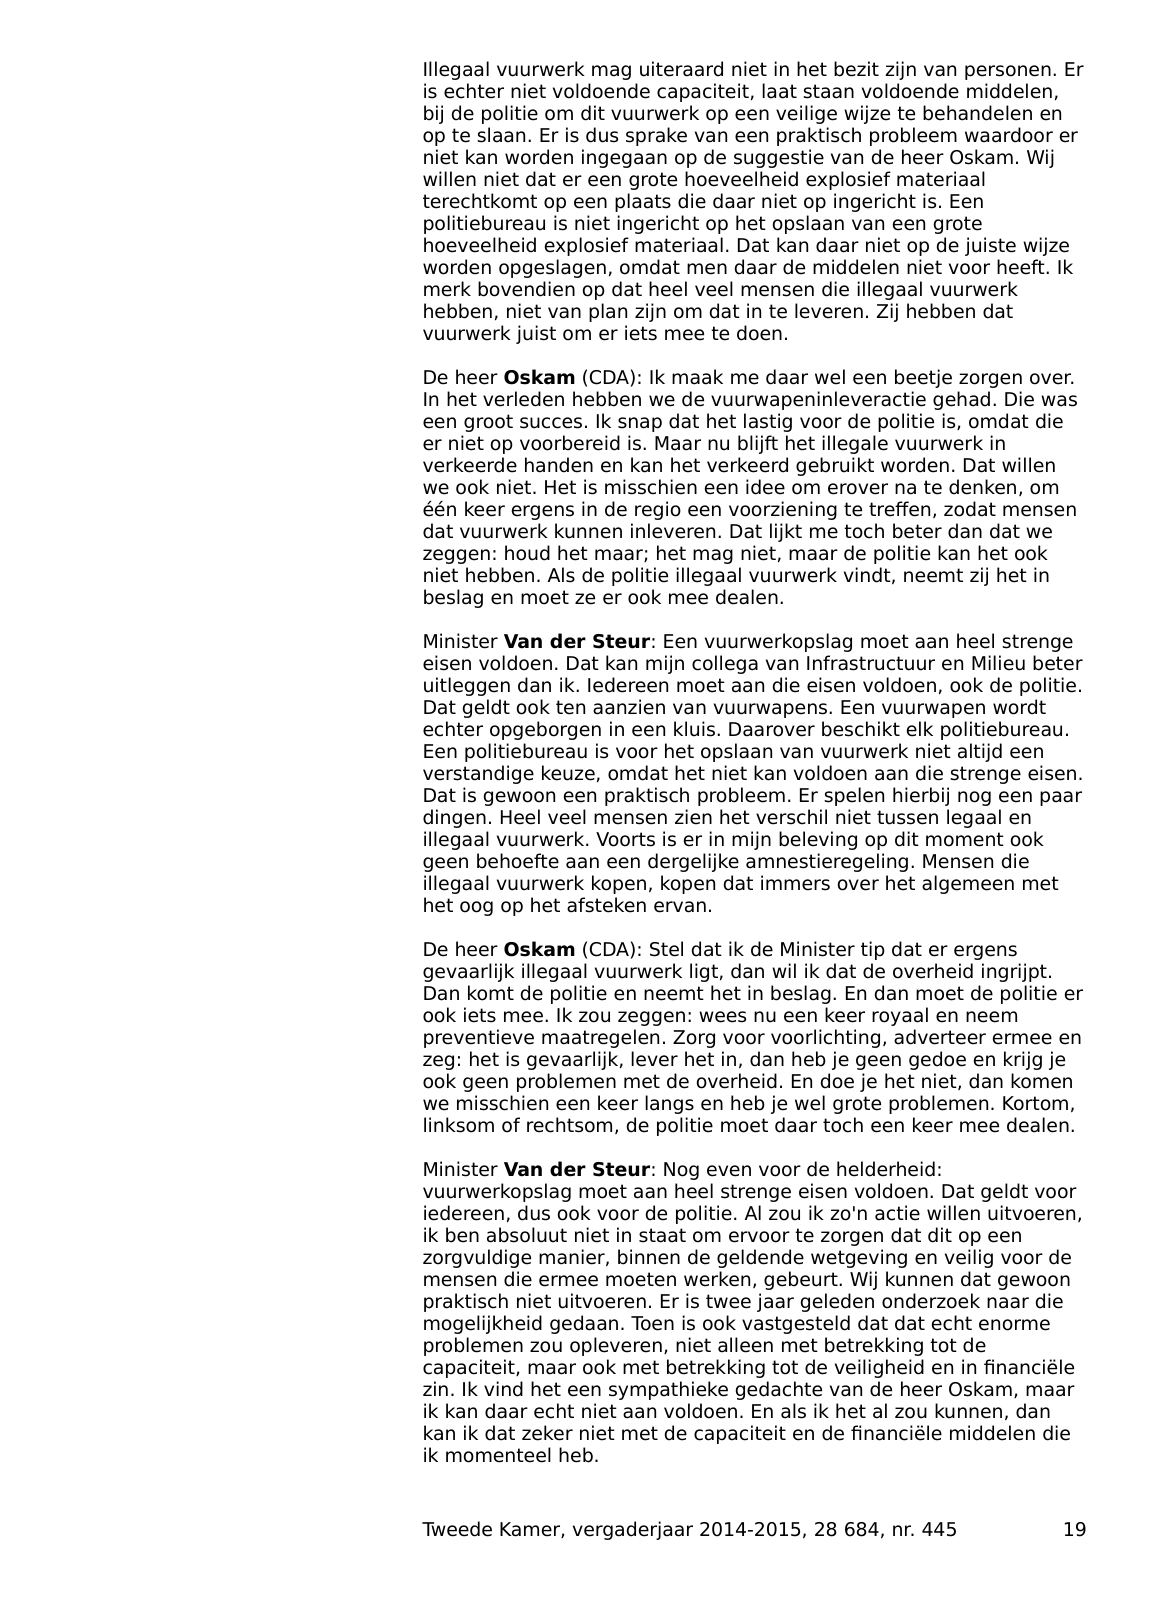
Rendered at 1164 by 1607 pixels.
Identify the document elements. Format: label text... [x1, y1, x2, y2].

text De heer Oskam (CDA): Stel dat ik de Minister tip dat er ergens gevaarlijk illegaal vuurwerk ligt, dan wil ik dat de overheid ingrijpt. Dan komt de politie en neemt het in beslag. En dan moet de politie er ook iets mee. Ik zou zeggen: wees nu een keer royaal en neem preventieve maatregelen. Zorg voor voorlichting, adverteer ermee en zeg: het is gevaarlijk, lever het in, dan heb je geen gedoe en krijg je ook geen problemen met de overheid. En doe je het niet, dan komen we misschien een keer langs en heb je wel grote problemen. Kortom, linksom of rechtsom, de politie moet daar toch een keer mee dealen. [422, 939, 1087, 1137]
text Illegaal vuurwerk mag uiteraard niet in het bezit zijn van personen. Er is echter niet voldoende capaciteit, laat staan voldoende middelen, bij de politie om dit vuurwerk op een veilige wijze te behandelen en op te slaan. Er is dus sprake van een praktisch probleem waardoor er niet kan worden ingegaan op de suggestie van de heer Oskam. Wij willen niet dat er een grote hoeveelheid explosief materiaal terechtkomt op een plaats die daar niet op ingericht is. Een politiebureau is niet ingericht op het opslaan van een grote hoeveelheid explosief materiaal. Dat kan daar niet op de juiste wijze worden opgeslagen, omdat men daar de middelen niet voor heeft. Ik merk bovendien op dat heel veel mensen die illegaal vuurwerk hebben, niet van plan zijn om dat in te leveren. Zij hebben dat vuurwerk juist om er iets mee te doen. [422, 59, 1087, 345]
text Minister Van der Steur: Nog even voor de helderheid: vuurwerkopslag moet aan heel strenge eisen voldoen. Dat geldt voor iedereen, dus ook voor de politie. Al zou ik zo'n actie willen uitvoeren, ik ben absoluut niet in staat om ervoor te zorgen dat dit op een zorgvuldige manier, binnen de geldende wetgeving en veilig voor de mensen die ermee moeten werken, gebeurt. Wij kunnen dat gewoon praktisch niet uitvoeren. Er is twee jaar geleden onderzoek naar die mogelijkheid gedaan. Toen is ook vastgesteld dat dat echt enorme problemen zou opleveren, niet alleen met betrekking tot de capaciteit, maar ook met betrekking tot de veiligheid en in financiële zin. Ik vind het een sympathieke gedachte van de heer Oskam, maar ik kan daar echt niet aan voldoen. En als ik het al zou kunnen, dan kan ik dat zeker niet met de capaciteit en de financiële middelen die ik momenteel heb. [422, 1159, 1087, 1467]
text De heer Oskam (CDA): Ik maak me daar wel een beetje zorgen over. In het verleden hebben we de vuurwapeninleveractie gehad. Die was een groot succes. Ik snap dat het lastig voor de politie is, omdat die er niet op voorbereid is. Maar nu blijft het illegale vuurwerk in verkeerde handen en kan het verkeerd gebruikt worden. Dat willen we ook niet. Het is misschien een idee om erover na te denken, om één keer ergens in de regio een voorziening te treffen, zodat mensen dat vuurwerk kunnen inleveren. Dat lijkt me toch beter dan dat we zeggen: houd het maar; het mag niet, maar de politie kan het ook niet hebben. Als de politie illegaal vuurwerk vindt, neemt zij het in beslag en moet ze er ook mee dealen. [422, 367, 1087, 609]
text Minister Van der Steur: Een vuurwerkopslag moet aan heel strenge eisen voldoen. Dat kan mijn collega van Infrastructuur en Milieu beter uitleggen dan ik. Iedereen moet aan die eisen voldoen, ook de politie. Dat geldt ook ten aanzien van vuurwapens. Een vuurwapen wordt echter opgeborgen in een kluis. Daarover beschikt elk politiebureau. Een politiebureau is voor het opslaan van vuurwerk niet altijd een verstandige keuze, omdat het niet kan voldoen aan die strenge eisen. Dat is gewoon een praktisch probleem. Er spelen hierbij nog een paar dingen. Heel veel mensen zien het verschil niet tussen legaal en illegaal vuurwerk. Voorts is er in mijn beleving op dit moment ook geen behoefte aan een dergelijke amnestieregeling. Mensen die illegaal vuurwerk kopen, kopen dat immers over het algemeen met het oog op het afsteken ervan. [422, 631, 1087, 917]
